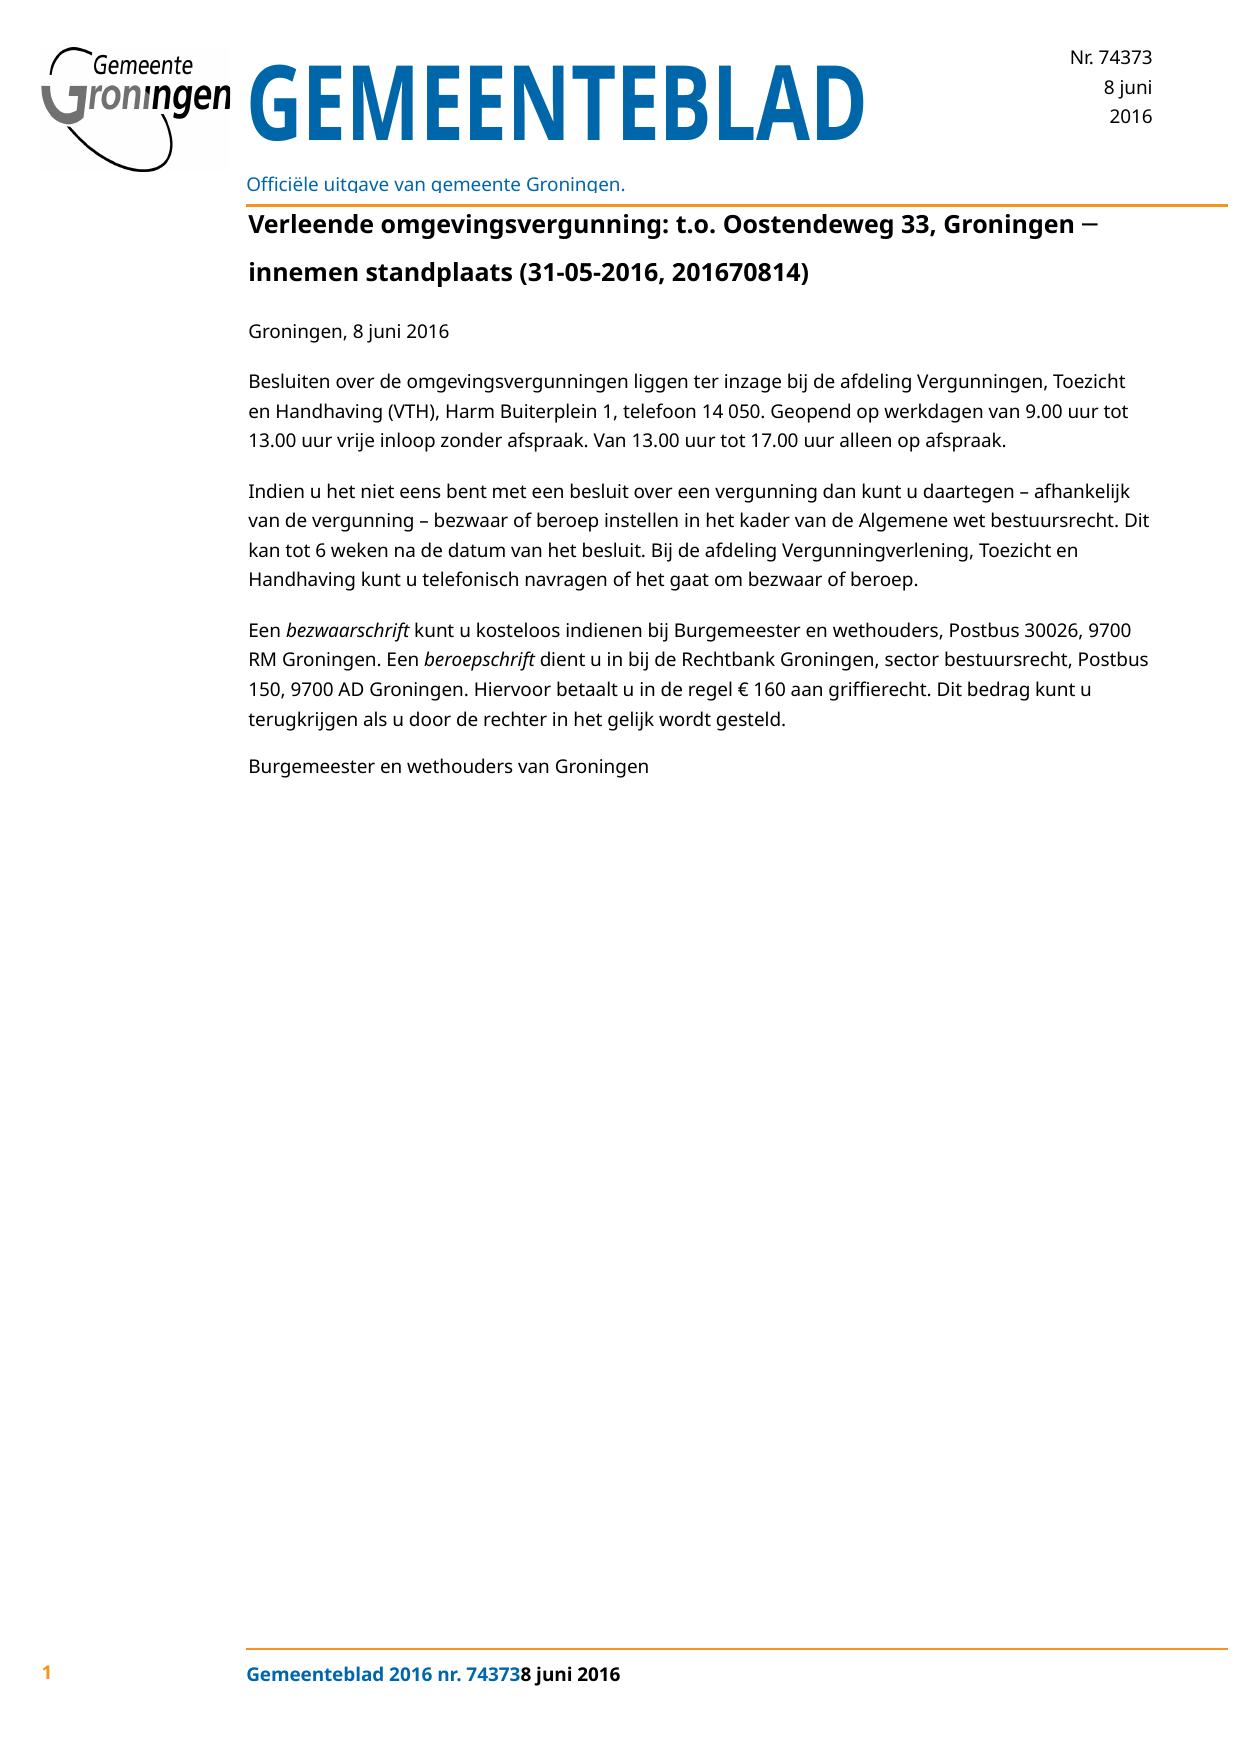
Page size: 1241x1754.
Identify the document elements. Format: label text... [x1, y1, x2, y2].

text Een bezwaarschrift kunt u kosteloos indienen bij Burgemeester en wethouders, Postbus 30026, 9700 RM Groningen. Een beroepschrift dient u in bij de Rechtbank Groningen, sector bestuursrecht, Postbus 150, 9700 AD Groningen. Hiervoor betaalt u in de regel € 160 aan griffierecht. Dit bedrag kunt u terugkrijgen als u door de rechter in het gelijk wordt gesteld. [248, 617, 1152, 732]
text Burgemeester en wethouders van Groningen [248, 754, 1152, 779]
text Groningen, 8 juni 2016 [248, 318, 1152, 344]
picture [41, 47, 231, 172]
text Besluiten over de omgevingsvergunningen liggen ter inzage bij de afdeling Vergunningen, Toezicht en Handhaving (VTH), Harm Buiterplein 1, telefoon 14 050. Geopend op werkdagen van 9.00 uur tot 13.00 uur vrije inloop zonder afspraak. Van 13.00 uur tot 17.00 uur alleen op afspraak. [248, 368, 1152, 453]
text Indien u het niet eens bent met een besluit over een vergunning dan kunt u daartegen – afhankelijk van de vergunning – bezwaar of beroep instellen in het kader van de Algemene wet bestuursrecht. Dit kan tot 6 weken na de datum van het besluit. Bij de afdeling Vergunningverlening, Toezicht en Handhaving kunt u telefonisch navragen of het gaat om bezwaar of beroep. [248, 478, 1152, 592]
text Verleende omgevingsvergunning: t.o. Oostendeweg 33, Groningen ─ innemen standplaats (31-05-2016, 201670814) [248, 207, 1152, 288]
